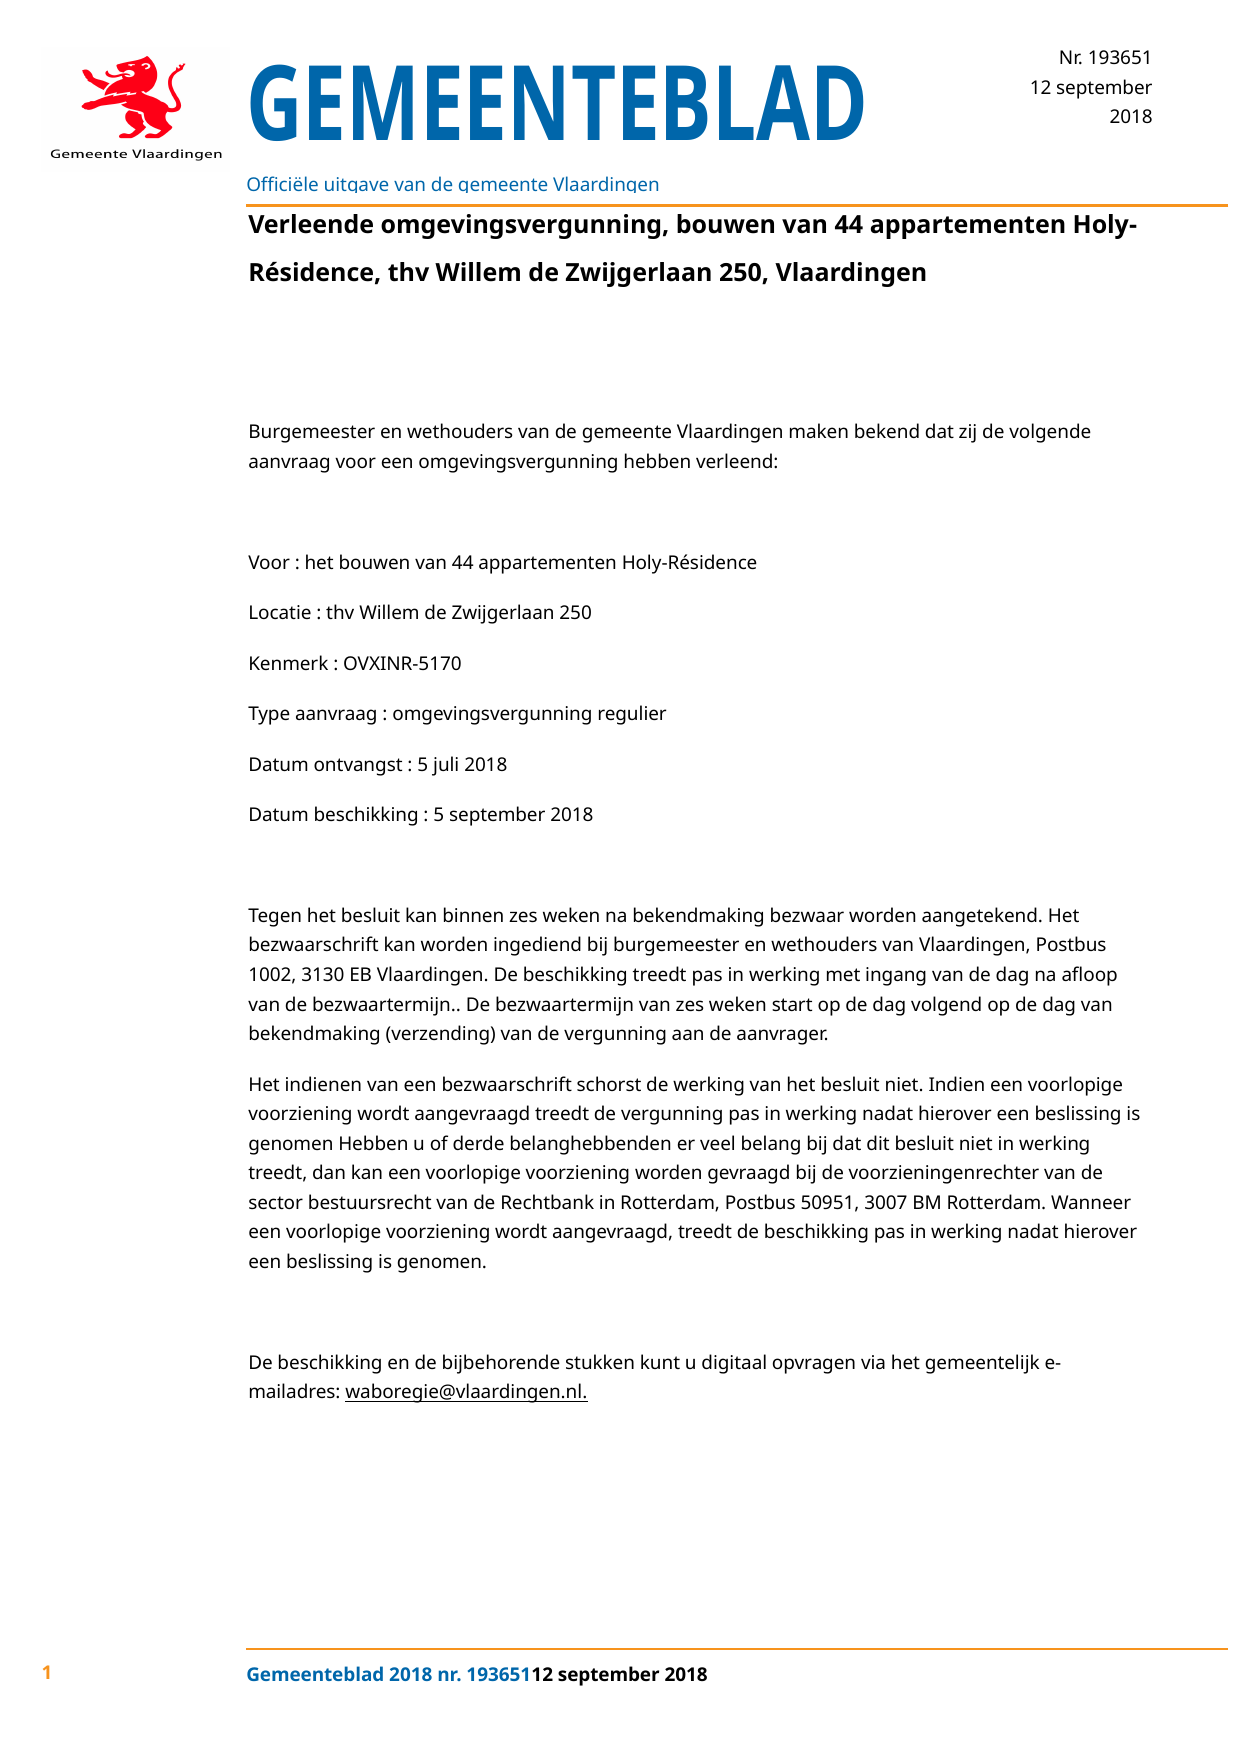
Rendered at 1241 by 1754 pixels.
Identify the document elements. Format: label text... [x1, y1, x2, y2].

picture [41, 47, 231, 172]
text Tegen het besluit kan binnen zes weken na bekendmaking bezwaar worden aangetekend. Het bezwaarschrift kan worden ingediend bij burgemeester en wethouders van Vlaardingen, Postbus 1002, 3130 EB Vlaardingen. De beschikking treedt pas in werking met ingang van de dag na afloop van de bezwaartermijn.. De bezwaartermijn van zes weken start op de dag volgend op de dag van bekendmaking (verzending) van de vergunning aan de aanvrager. [248, 902, 1152, 1046]
text Het indienen van een bezwaarschrift schorst de werking van het besluit niet. Indien een voorlopige voorziening wordt aangevraagd treedt de vergunning pas in werking nadat hierover een beslissing is genomen Hebben u of derde belanghebbenden er veel belang bij dat dit besluit niet in werking treedt, dan kan een voorlopige voorziening worden gevraagd bij de voorzieningenrechter van de sector bestuursrecht van de Rechtbank in Rotterdam, Postbus 50951, 3007 BM Rotterdam. Wanneer een voorlopige voorziening wordt aangevraagd, treedt de beschikking pas in werking nadat hierover een beslissing is genomen. [248, 1071, 1152, 1274]
text Datum ontvangst : 5 juli 2018 [248, 751, 1152, 777]
text Verleende omgevingsvergunning, bouwen van 44 appartementen Holy-Résidence, thv Willem de Zwijgerlaan 250, Vlaardingen [248, 207, 1152, 288]
text Kenmerk : OVXINR-5170 [248, 650, 1152, 676]
text Type aanvraag : omgevingsvergunning regulier [248, 700, 1152, 726]
text Voor : het bouwen van 44 appartementen Holy-Résidence [248, 549, 1152, 575]
text Burgemeester en wethouders van de gemeente Vlaardingen maken bekend dat zij de volgende aanvraag voor een omgevingsvergunning hebben verleend: [248, 419, 1152, 474]
text De beschikking en de bijbehorende stukken kunt u digitaal opvragen via het gemeentelijk e-mailadres: waboregie@vlaardingen.nl. [248, 1349, 1152, 1404]
text Datum beschikking : 5 september 2018 [248, 801, 1152, 827]
text Locatie : thv Willem de Zwijgerlaan 250 [248, 599, 1152, 625]
